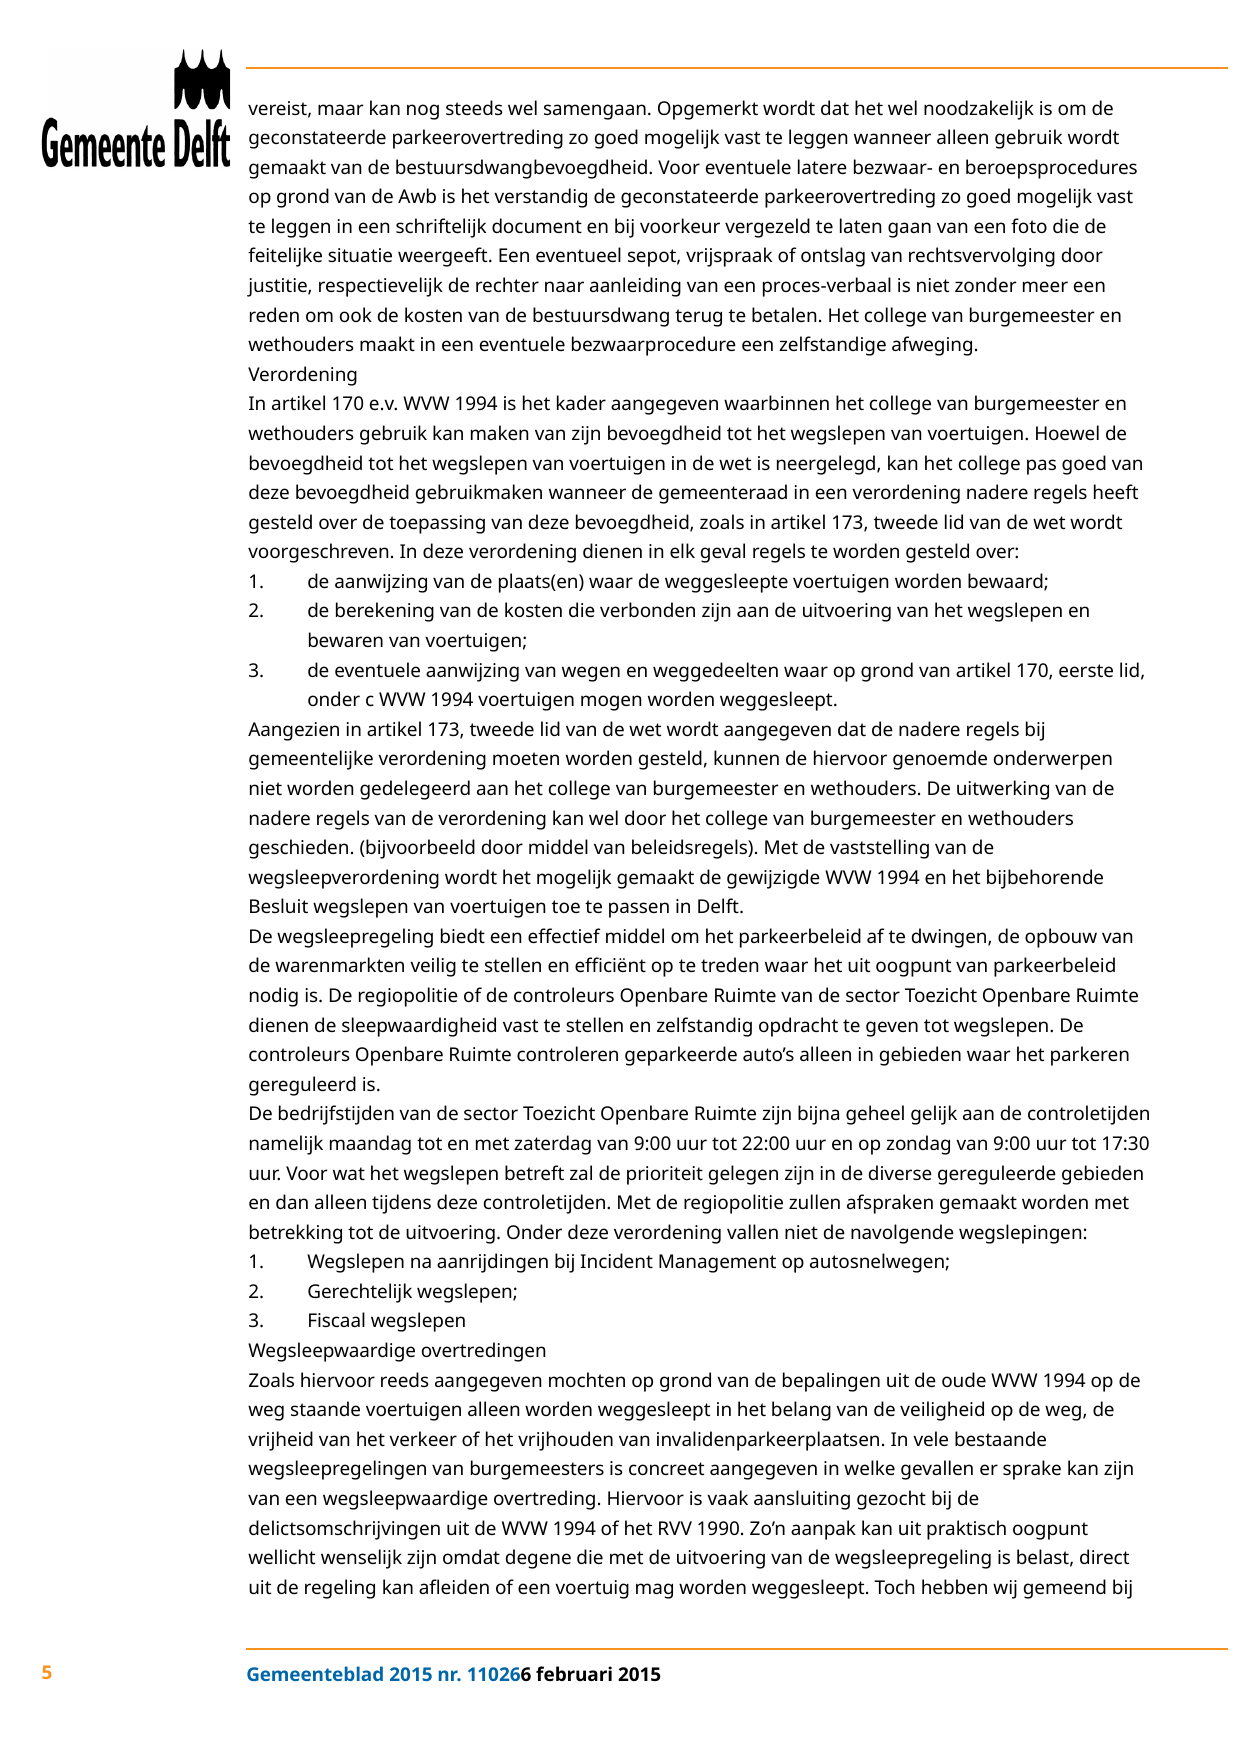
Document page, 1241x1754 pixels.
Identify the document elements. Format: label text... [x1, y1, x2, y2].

text Wegsleepwaardige overtredingen [248, 1337, 1152, 1363]
text Zoals hiervoor reeds aangegeven mochten op grond van de bepalingen uit de oude WVW 1994 op de weg staande voertuigen alleen worden weggesleept in het belang van de veiligheid op de weg, de vrijheid van het verkeer of het vrijhouden van invalidenparkeerplaatsen. In vele bestaande wegsleepregelingen van burgemeesters is concreet aangegeven in welke gevallen er sprake kan zijn van een wegsleepwaardige overtreding. Hiervoor is vaak aansluiting gezocht bij de delictsomschrijvingen uit de WVW 1994 of het RVV 1990. Zo’n aanpak kan uit praktisch oogpunt wellicht wenselijk zijn omdat degene die met de uitvoering van de wegsleepregeling is belast, direct uit de regeling kan afleiden of een voertuig mag worden weggesleept. Toch hebben wij gemeend bij [248, 1367, 1152, 1600]
list de eventuele aanwijzing van wegen en weggedeelten waar op grond van artikel 170, eerste lid, onder c WVW 1994 voertuigen mogen worden weggesleept. [248, 657, 1152, 712]
text De wegsleepregeling biedt een effectief middel om het parkeerbeleid af te dwingen, de opbouw van de warenmarkten veilig te stellen en efficiënt op te treden waar het uit oogpunt van parkeerbeleid nodig is. De regiopolitie of de controleurs Openbare Ruimte van de sector Toezicht Openbare Ruimte dienen de sleepwaardigheid vast te stellen en zelfstandig opdracht te geven tot wegslepen. De controleurs Openbare Ruimte controleren geparkeerde auto’s alleen in gebieden waar het parkeren gereguleerd is. [248, 923, 1152, 1097]
list Gerechtelijk wegslepen; [248, 1278, 1152, 1304]
text Verordening [248, 361, 1152, 387]
list Fiscaal wegslepen [248, 1308, 1152, 1333]
text De bedrijfstijden van de sector Toezicht Openbare Ruimte zijn bijna geheel gelijk aan de controletijden namelijk maandag tot en met zaterdag van 9:00 uur tot 22:00 uur en op zondag van 9:00 uur tot 17:30 uur. Voor wat het wegslepen betreft zal de prioriteit gelegen zijn in de diverse gereguleerde gebieden en dan alleen tijdens deze controletijden. Met de regiopolitie zullen afspraken gemaakt worden met betrekking tot de uitvoering. Onder deze verordening vallen niet de navolgende wegslepingen: [248, 1101, 1152, 1245]
list de aanwijzing van de plaats(en) waar de weggesleepte voertuigen worden bewaard; [248, 568, 1152, 594]
text Aangezien in artikel 173, tweede lid van de wet wordt aangegeven dat de nadere regels bij gemeentelijke verordening moeten worden gesteld, kunnen de hiervoor genoemde onderwerpen niet worden gedelegeerd aan het college van burgemeester en wethouders. De uitwerking van de nadere regels van de verordening kan wel door het college van burgemeester en wethouders geschieden. (bijvoorbeeld door middel van beleidsregels). Met de vaststelling van de wegsleepverordening wordt het mogelijk gemaakt de gewijzigde WVW 1994 en het bijbehorende Besluit wegslepen van voertuigen toe te passen in Delft. [248, 716, 1152, 919]
list Wegslepen na aanrijdingen bij Incident Management op autosnelwegen; [248, 1248, 1152, 1274]
list de berekening van de kosten die verbonden zijn aan de uitvoering van het wegslepen en bewaren van voertuigen; [248, 598, 1152, 653]
text In artikel 170 e.v. WVW 1994 is het kader aangegeven waarbinnen het college van burgemeester en wethouders gebruik kan maken van zijn bevoegdheid tot het wegslepen van voertuigen. Hoewel de bevoegdheid tot het wegslepen van voertuigen in de wet is neergelegd, kan het college pas goed van deze bevoegdheid gebruikmaken wanneer de gemeenteraad in een verordening nadere regels heeft gesteld over de toepassing van deze bevoegdheid, zoals in artikel 173, tweede lid van de wet wordt voorgeschreven. In deze verordening dienen in elk geval regels te worden gesteld over: [248, 391, 1152, 564]
text vereist, maar kan nog steeds wel samengaan. Opgemerkt wordt dat het wel noodzakelijk is om de geconstateerde parkeerovertreding zo goed mogelijk vast te leggen wanneer alleen gebruik wordt gemaakt van de bestuursdwangbevoegdheid. Voor eventuele latere bezwaar- en beroepsprocedures op grond van de Awb is het verstandig de geconstateerde parkeerovertreding zo goed mogelijk vast te leggen in een schriftelijk document en bij voorkeur vergezeld te laten gaan van een foto die de feitelijke situatie weergeeft. Een eventueel sepot, vrijspraak of ontslag van rechtsvervolging door justitie, respectievelijk de rechter naar aanleiding van een proces-verbaal is niet zonder meer een reden om ook de kosten van de bestuursdwang terug te betalen. Het college van burgemeester en wethouders maakt in een eventuele bezwaarprocedure een zelfstandige afweging. [248, 95, 1152, 357]
picture [41, 47, 231, 172]
